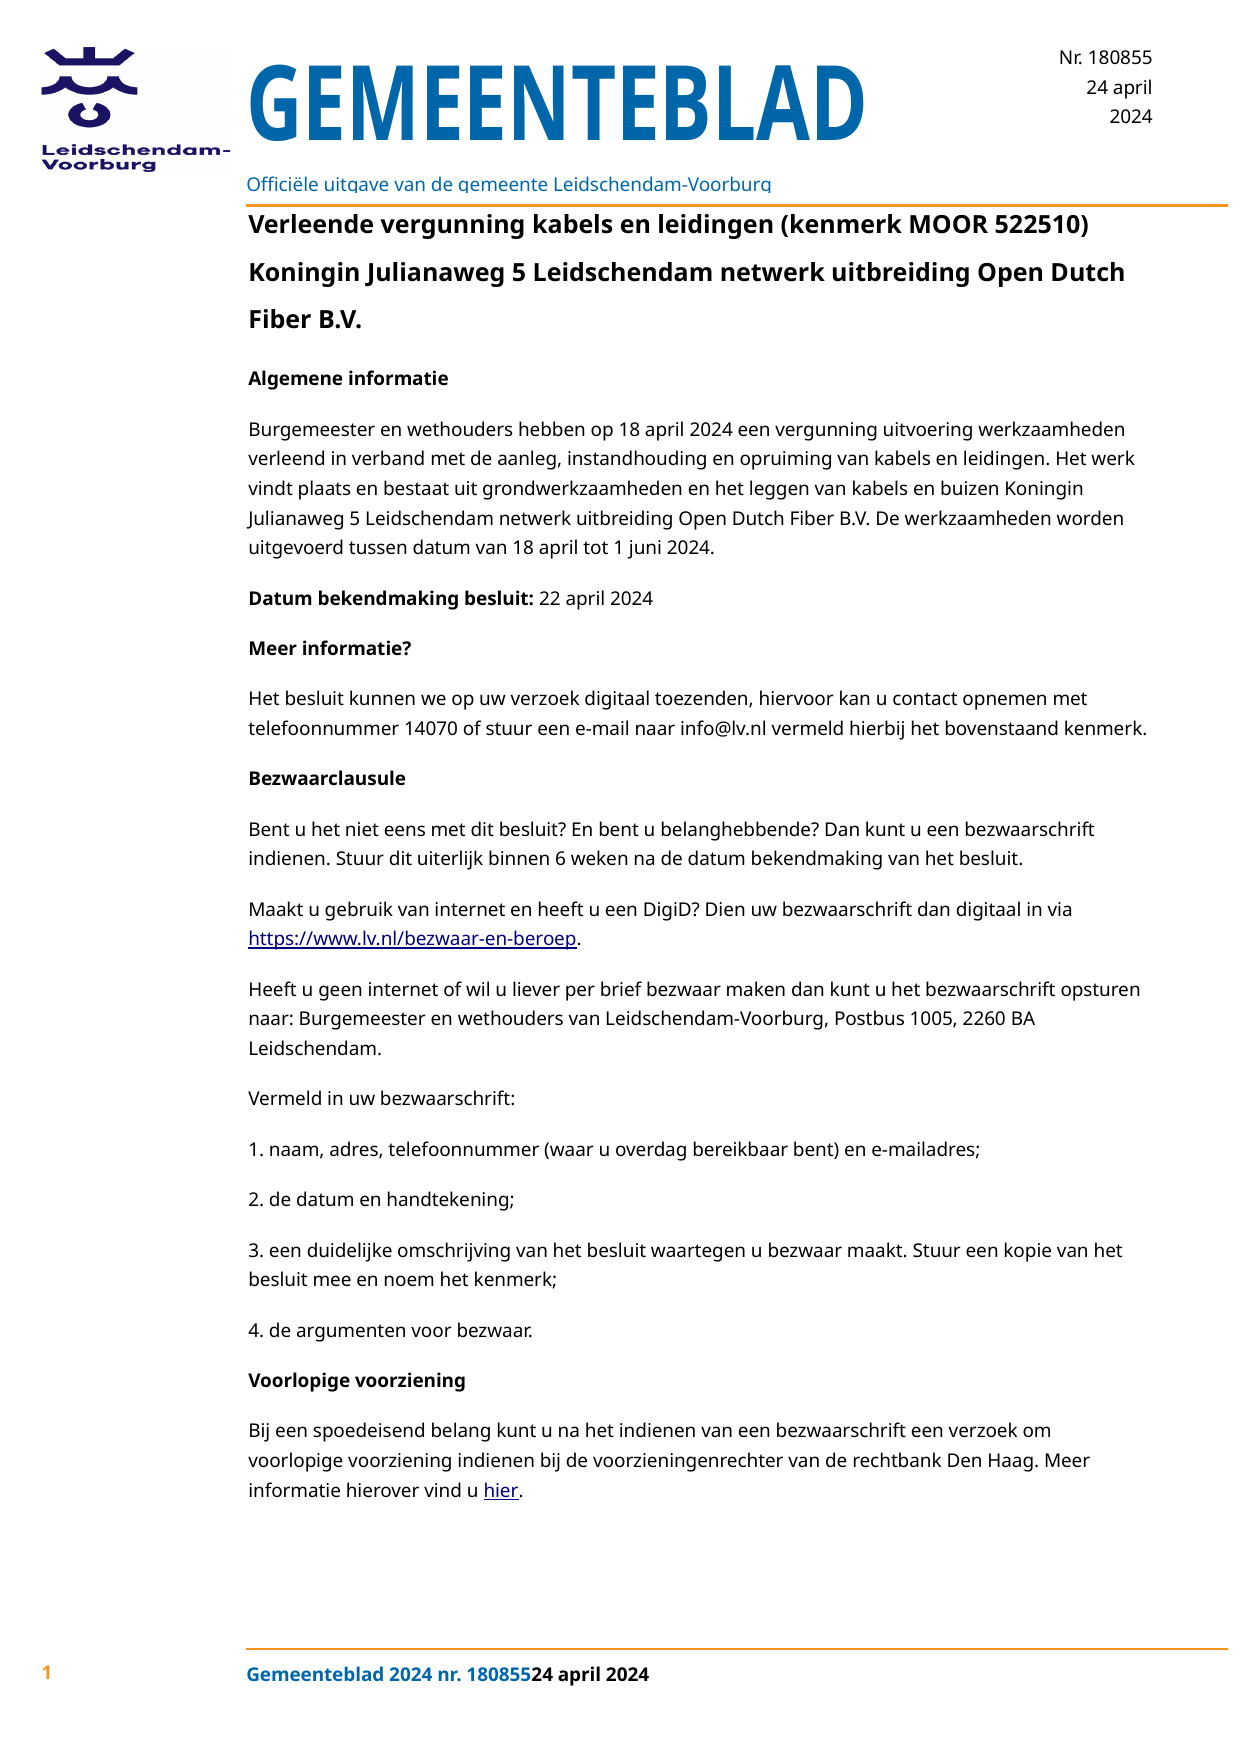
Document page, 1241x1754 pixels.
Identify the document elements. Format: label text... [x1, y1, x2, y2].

text Bij een spoedeisend belang kunt u na het indienen van een bezwaarschrift een verzoek om voorlopige voorziening indienen bij de voorzieningenrechter van de rechtbank Den Haag. Meer informatie hierover vind u hier. [248, 1418, 1152, 1502]
picture [41, 47, 231, 172]
text Bent u het niet eens met dit besluit? En bent u belanghebbende? Dan kunt u een bezwaarschrift indienen. Stuur dit uiterlijk binnen 6 weken na de datum bekendmaking van het besluit. [248, 816, 1152, 871]
text Algemene informatie [248, 366, 1152, 391]
text Het besluit kunnen we op uw verzoek digitaal toezenden, hiervoor kan u contact opnemen met telefoonnummer 14070 of stuur een e-mail naar info@lv.nl vermeld hierbij het bovenstaand kenmerk. [248, 686, 1152, 741]
text 1. naam, adres, telefoonnummer (waar u overdag bereikbaar bent) en e-mailadres; [248, 1136, 1152, 1162]
text Meer informatie? [248, 635, 1152, 661]
text Datum bekendmaking besluit: 22 april 2024 [248, 585, 1152, 610]
text 4. de argumenten voor bezwaar. [248, 1317, 1152, 1342]
text Maakt u gebruik van internet en heeft u een DigiD? Dien uw bezwaarschrift dan digitaal in via https://www.lv.nl/bezwaar-en-beroep. [248, 896, 1152, 951]
text Bezwaarclausule [248, 766, 1152, 791]
text Verleende vergunning kabels en leidingen (kenmerk MOOR 522510) Koningin Julianaweg 5 Leidschendam netwerk uitbreiding Open Dutch Fiber B.V. [248, 207, 1152, 336]
text 2. de datum en handtekening; [248, 1186, 1152, 1212]
text Vermeld in uw bezwaarschrift: [248, 1086, 1152, 1111]
text Heeft u geen internet of wil u liever per brief bezwaar maken dan kunt u het bezwaarschrift opsturen naar: Burgemeester en wethouders van Leidschendam-Voorburg, Postbus 1005, 2260 BA Leidschendam. [248, 976, 1152, 1061]
text 3. een duidelijke omschrijving van het besluit waartegen u bezwaar maakt. Stuur een kopie van het besluit mee en noem het kenmerk; [248, 1237, 1152, 1292]
text Burgemeester en wethouders hebben op 18 april 2024 een vergunning uitvoering werkzaamheden verleend in verband met de aanleg, instandhouding en opruiming van kabels en leidingen. Het werk vindt plaats en bestaat uit grondwerkzaamheden en het leggen van kabels en buizen Koningin Julianaweg 5 Leidschendam netwerk uitbreiding Open Dutch Fiber B.V. De werkzaamheden worden uitgevoerd tussen datum van 18 april tot 1 juni 2024. [248, 416, 1152, 560]
text Voorlopige voorziening [248, 1367, 1152, 1393]
